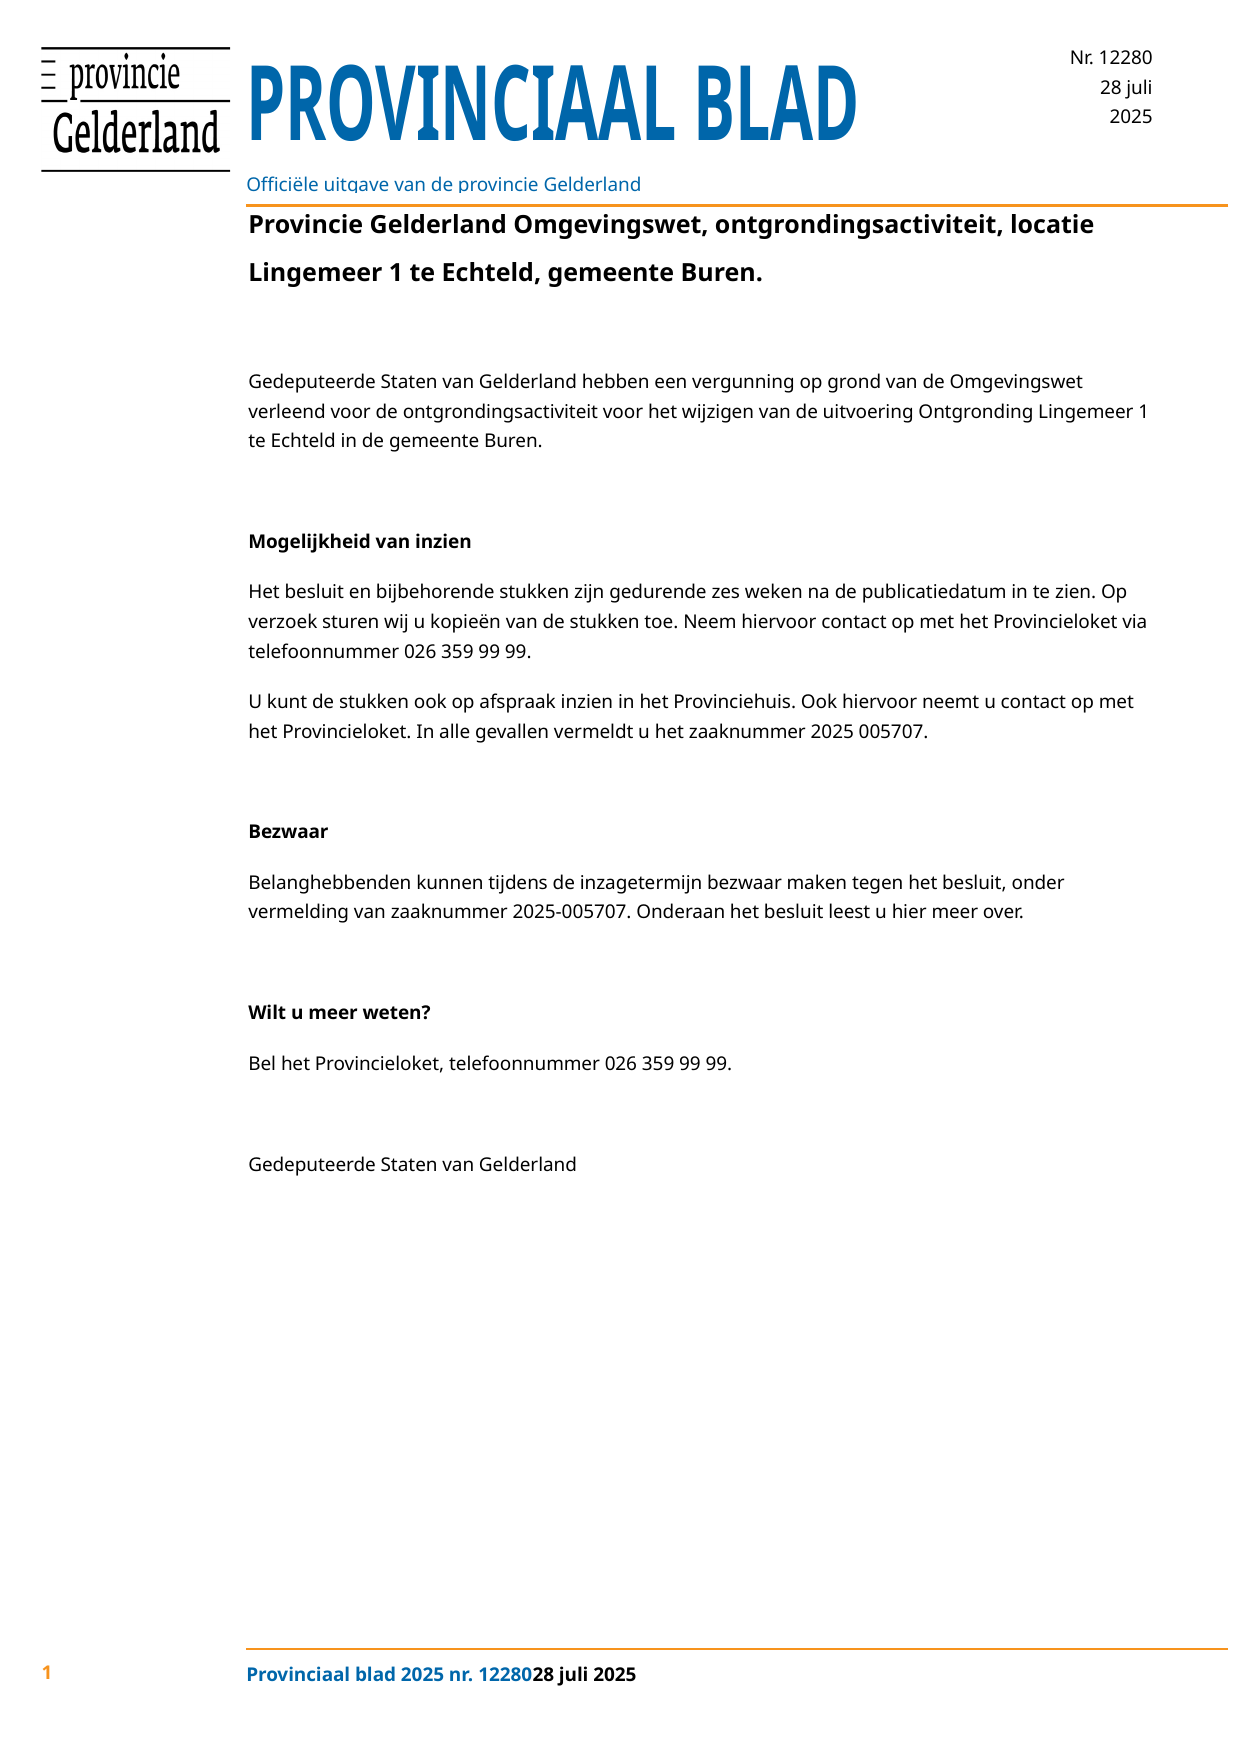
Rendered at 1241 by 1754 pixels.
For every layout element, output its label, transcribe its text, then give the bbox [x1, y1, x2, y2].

text Bel het Provincieloket, telefoonnummer 026 359 99 99. [248, 1050, 1152, 1076]
text Belanghebbenden kunnen tijdens de inzagetermijn bezwaar maken tegen het besluit, onder vermelding van zaaknummer 2025-005707. Onderaan het besluit leest u hier meer over. [248, 869, 1152, 924]
text Het besluit en bijbehorende stukken zijn gedurende zes weken na de publicatiedatum in te zien. Op verzoek sturen wij u kopieën van de stukken toe. Neem hiervoor contact op met het Provincieloket via telefoonnummer 026 359 99 99. [248, 579, 1152, 664]
text Gedeputeerde Staten van Gelderland hebben een vergunning op grond van de Omgevingswet verleend voor de ontgrondingsactiviteit voor het wijzigen van de uitvoering Ontgronding Lingemeer 1 te Echteld in de gemeente Buren. [248, 368, 1152, 453]
text Bezwaar [248, 819, 1152, 844]
text Wilt u meer weten? [248, 999, 1152, 1025]
text U kunt de stukken ook op afspraak inzien in het Provinciehuis. Ook hiervoor neemt u contact op met het Provincieloket. In alle gevallen vermeldt u het zaaknummer 2025 005707. [248, 688, 1152, 744]
text Provincie Gelderland Omgevingswet, ontgrondingsactiviteit, locatie Lingemeer 1 te Echteld, gemeente Buren. [248, 207, 1152, 288]
text Mogelijkheid van inzien [248, 528, 1152, 554]
text Gedeputeerde Staten van Gelderland [248, 1151, 1152, 1177]
picture [41, 47, 231, 172]
